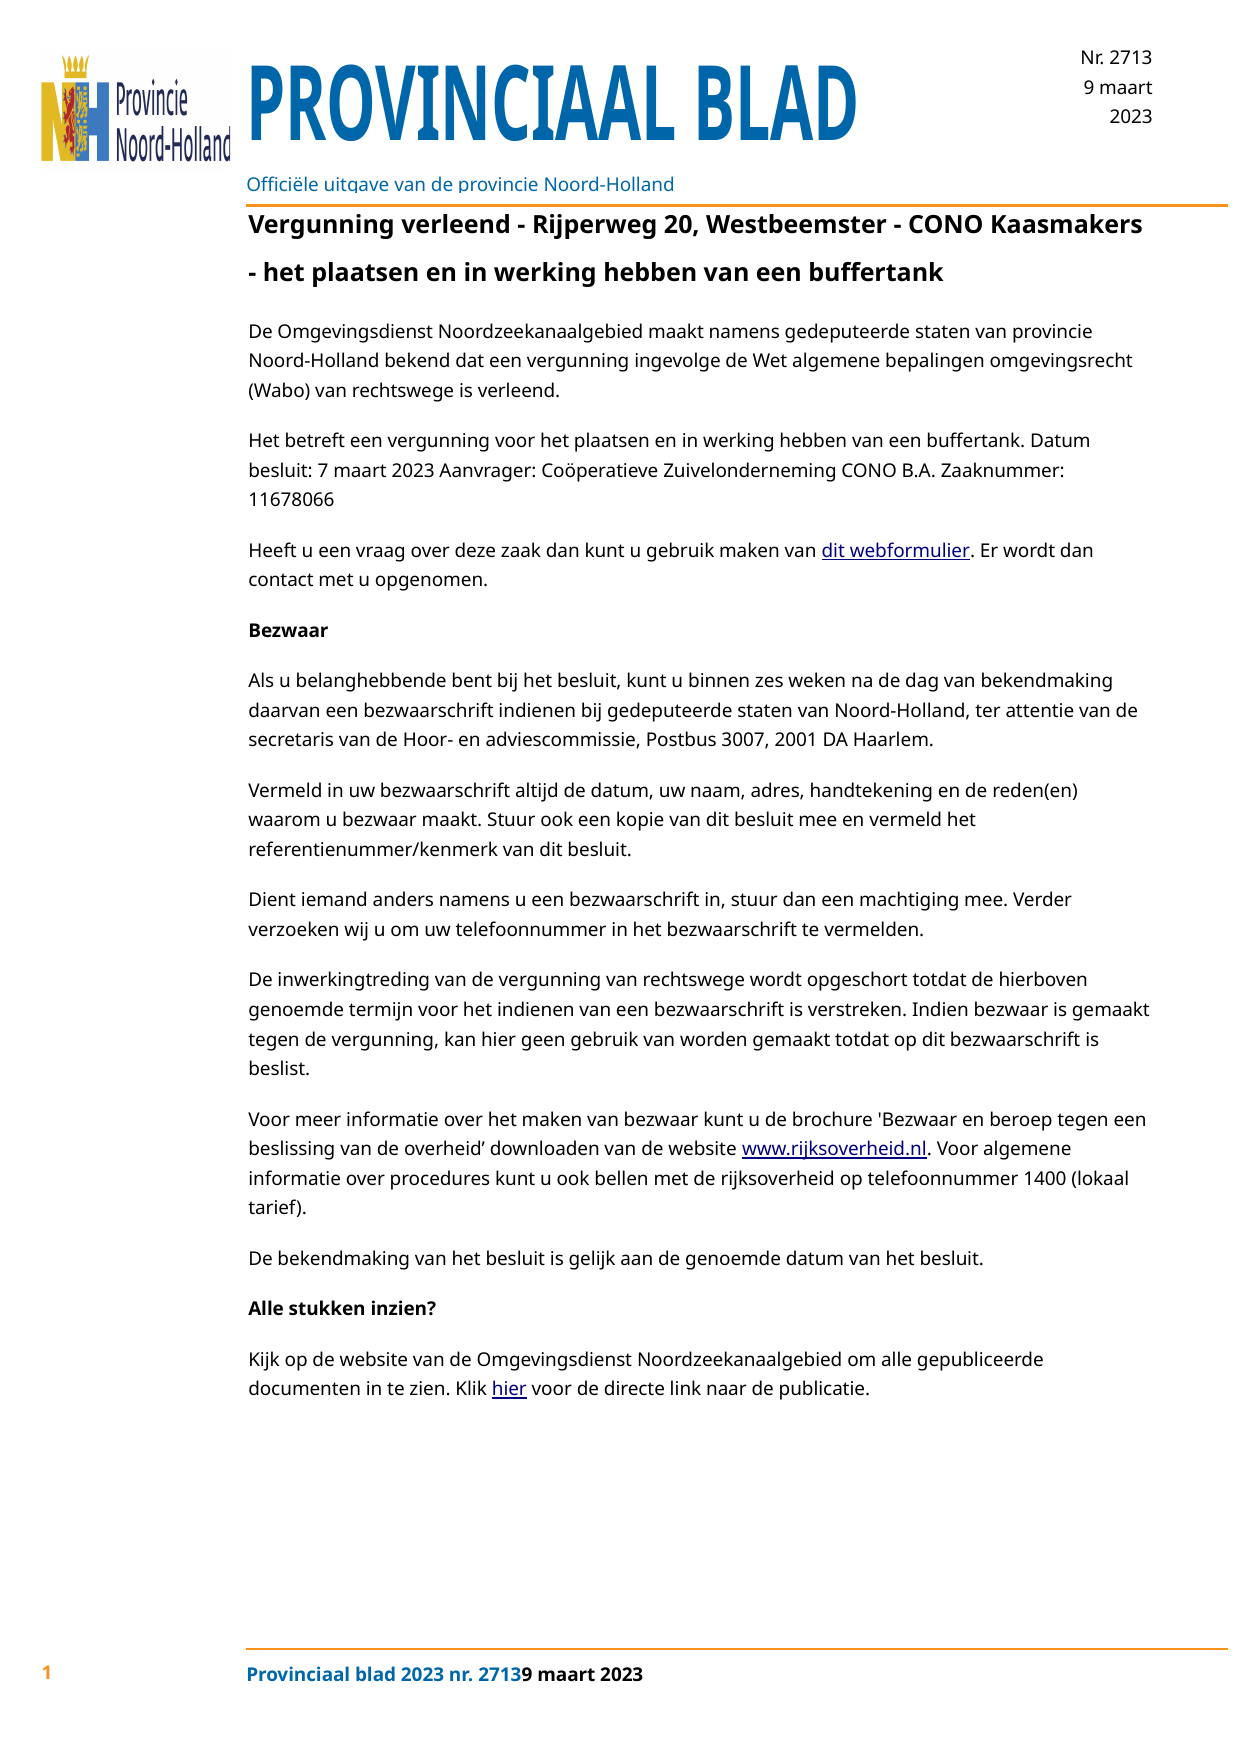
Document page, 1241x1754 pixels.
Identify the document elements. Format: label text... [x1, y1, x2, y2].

text Bezwaar [248, 617, 1152, 643]
text De Omgevingsdienst Noordzeekanaalgebied maakt namens gedeputeerde staten van provincie Noord-Holland bekend dat een vergunning ingevolge de Wet algemene bepalingen omgevingsrecht (Wabo) van rechtswege is verleend. [248, 318, 1152, 403]
text De inwerkingtreding van de vergunning van rechtswege wordt opgeschort totdat de hierboven genoemde termijn voor het indienen van een bezwaarschrift is verstreken. Indien bezwaar is gemaakt tegen de vergunning, kan hier geen gebruik van worden gemaakt totdat op dit bezwaarschrift is beslist. [248, 967, 1152, 1081]
text Het betreft een vergunning voor het plaatsen en in werking hebben van een buffertank. Datum besluit: 7 maart 2023 Aanvrager: Coöperatieve Zuivelonderneming CONO B.A. Zaaknummer: 11678066 [248, 427, 1152, 512]
text Kijk op de website van de Omgevingsdienst Noordzeekanaalgebied om alle gepubliceerde documenten in te zien. Klik hier voor de directe link naar de publicatie. [248, 1346, 1152, 1401]
text Voor meer informatie over het maken van bezwaar kunt u de brochure 'Bezwaar en beroep tegen een beslissing van de overheid’ downloaden van de website www.rijksoverheid.nl. Voor algemene informatie over procedures kunt u ook bellen met de rijksoverheid op telefoonnummer 1400 (lokaal tarief). [248, 1106, 1152, 1220]
text De bekendmaking van het besluit is gelijk aan de genoemde datum van het besluit. [248, 1245, 1152, 1271]
text Vergunning verleend - Rijperweg 20, Westbeemster - CONO Kaasmakers - het plaatsen en in werking hebben van een buffertank [248, 207, 1152, 288]
text Alle stukken inzien? [248, 1295, 1152, 1321]
text Vermeld in uw bezwaarschrift altijd de datum, uw naam, adres, handtekening en de reden(en) waarom u bezwaar maakt. Stuur ook een kopie van dit besluit mee en vermeld het referentienummer/kenmerk van dit besluit. [248, 777, 1152, 862]
text Dient iemand anders namens u een bezwaarschrift in, stuur dan een machtiging mee. Verder verzoeken wij u om uw telefoonnummer in het bezwaarschrift te vermelden. [248, 887, 1152, 942]
text Heeft u een vraag over deze zaak dan kunt u gebruik maken van dit webformulier. Er wordt dan contact met u opgenomen. [248, 537, 1152, 592]
picture [41, 47, 231, 172]
text Als u belanghebbende bent bij het besluit, kunt u binnen zes weken na de dag van bekendmaking daarvan een bezwaarschrift indienen bij gedeputeerde staten van Noord-Holland, ter attentie van de secretaris van de Hoor- en adviescommissie, Postbus 3007, 2001 DA Haarlem. [248, 667, 1152, 752]
